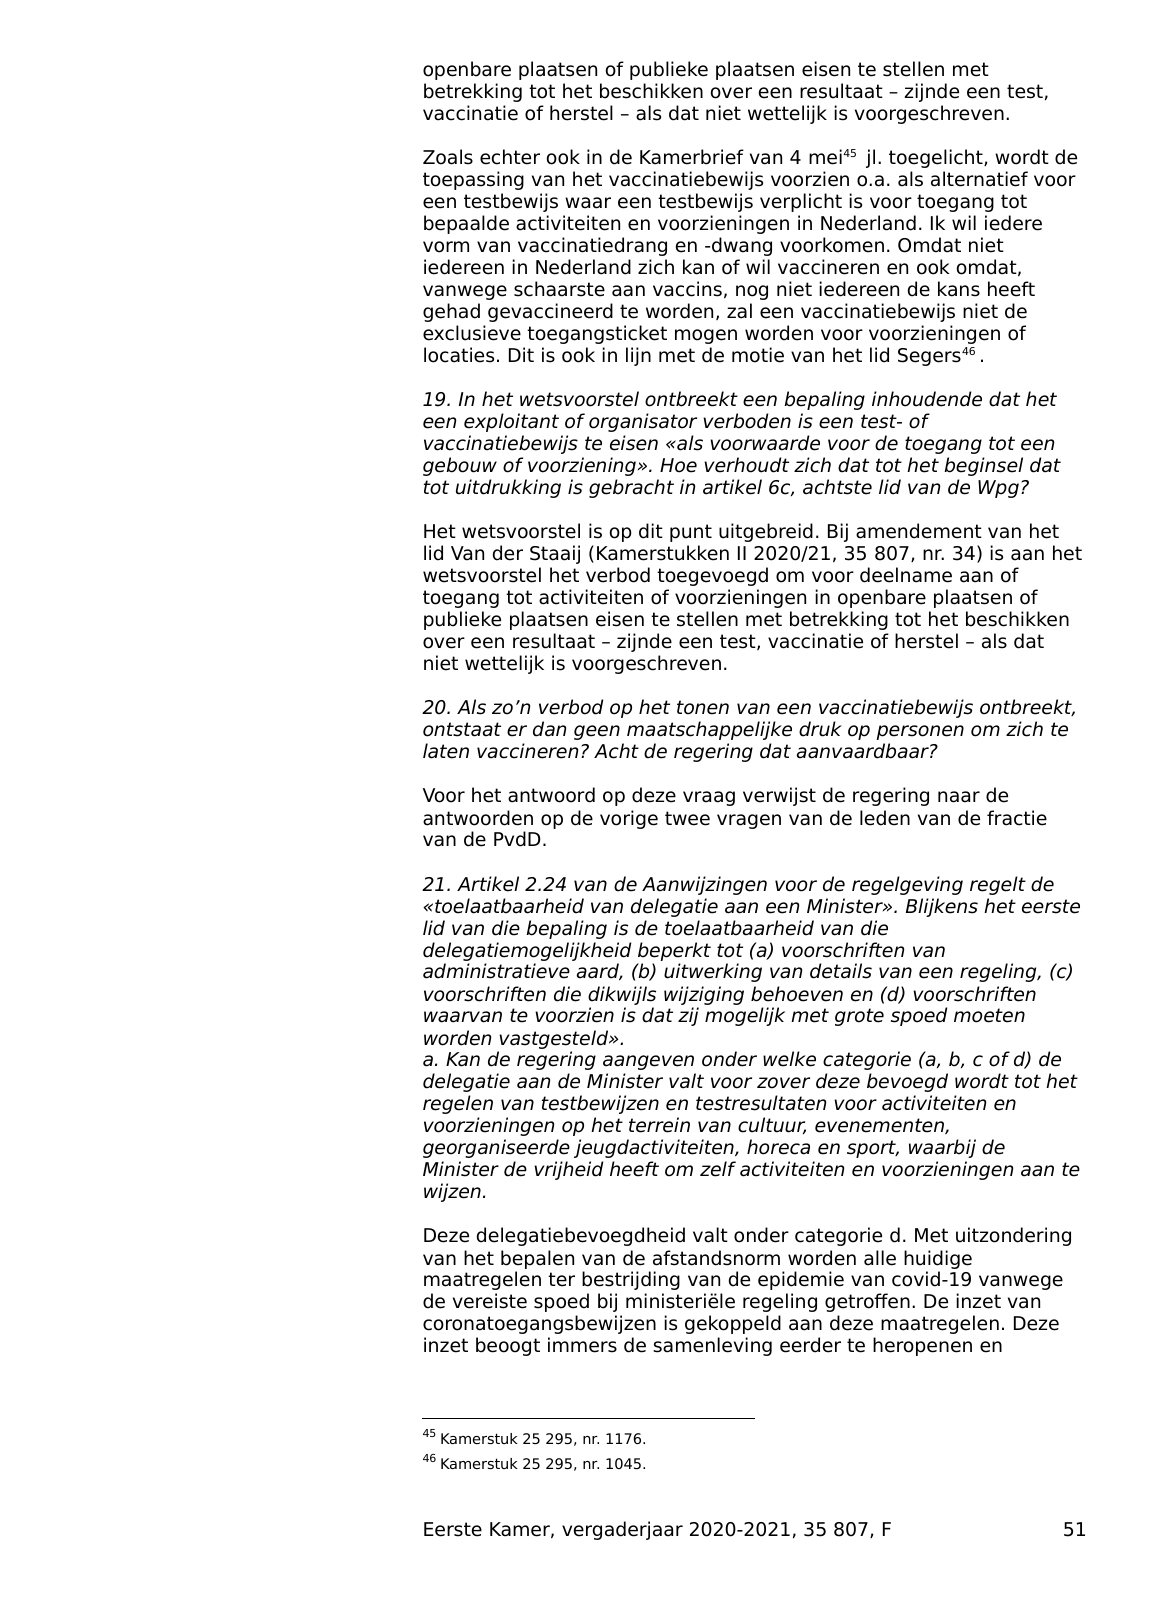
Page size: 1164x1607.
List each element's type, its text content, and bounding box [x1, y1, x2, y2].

text Zoals echter ook in de Kamerbrief van 4 mei jl. toegelicht, wordt de toepassing van het vaccinatiebewijs voorzien o.a. als alternatief voor een testbewijs waar een testbewijs verplicht is voor toegang tot bepaalde activiteiten en voorzieningen in Nederland. Ik wil iedere vorm van vaccinatiedrang en -dwang voorkomen. Omdat niet iedereen in Nederland zich kan of wil vaccineren en ook omdat, vanwege schaarste aan vaccins, nog niet iedereen de kans heeft gehad gevaccineerd te worden, zal een vaccinatiebewijs niet de exclusieve toegangsticket mogen worden voor voorzieningen of locaties. Dit is ook in lijn met de motie van het lid Segers. [422, 147, 1087, 367]
text openbare plaatsen of publieke plaatsen eisen te stellen met betrekking tot het beschikken over een resultaat – zijnde een test, vaccinatie of herstel – als dat niet wettelijk is voorgeschreven. [422, 59, 1087, 125]
text 21. Artikel 2.24 van de Aanwijzingen voor de regelgeving regelt de «toelaatbaarheid van delegatie aan een Minister». Blijkens het eerste lid van die bepaling is de toelaatbaarheid van die delegatiemogelijkheid beperkt tot (a) voorschriften van administratieve aard, (b) uitwerking van details van een regeling, (c) voorschriften die dikwijls wijziging behoeven en (d) voorschriften waarvan te voorzien is dat zij mogelijk met grote spoed moeten worden vastgesteld». [422, 873, 1087, 1049]
text a. Kan de regering aangeven onder welke categorie (a, b, c of d) de delegatie aan de Minister valt voor zover deze bevoegd wordt tot het regelen van testbewijzen en testresultaten voor activiteiten en voorzieningen op het terrein van cultuur, evenementen, georganiseerde jeugdactiviteiten, horeca en sport, waarbij de Minister de vrijheid heeft om zelf activiteiten en voorzieningen aan te wijzen. [422, 1049, 1087, 1203]
text 20. Als zo’n verbod op het tonen van een vaccinatiebewijs ontbreekt, ontstaat er dan geen maatschappelijke druk op personen om zich te laten vaccineren? Acht de regering dat aanvaardbaar? [422, 697, 1087, 763]
text Deze delegatiebevoegdheid valt onder categorie d. Met uitzondering van het bepalen van de afstandsnorm worden alle huidige maatregelen ter bestrijding van de epidemie van covid-19 vanwege de vereiste spoed bij ministeriële regeling getroffen. De inzet van coronatoegangsbewijzen is gekoppeld aan deze maatregelen. Deze inzet beoogt immers de samenleving eerder te heropenen en [422, 1225, 1087, 1357]
text Kamerstuk 25 295, nr. 1176. [422, 1427, 1087, 1449]
text Kamerstuk 25 295, nr. 1045. [422, 1452, 1087, 1474]
text Het wetsvoorstel is op dit punt uitgebreid. Bij amendement van het lid Van der Staaij (Kamerstukken II 2020/21, 35 807, nr. 34) is aan het wetsvoorstel het verbod toegevoegd om voor deelname aan of toegang tot activiteiten of voorzieningen in openbare plaatsen of publieke plaatsen eisen te stellen met betrekking tot het beschikken over een resultaat – zijnde een test, vaccinatie of herstel – als dat niet wettelijk is voorgeschreven. [422, 521, 1087, 675]
text Voor het antwoord op deze vraag verwijst de regering naar de antwoorden op de vorige twee vragen van de leden van de fractie van de PvdD. [422, 785, 1087, 851]
text 19. In het wetsvoorstel ontbreekt een bepaling inhoudende dat het een exploitant of organisator verboden is een test- of vaccinatiebewijs te eisen «als voorwaarde voor de toegang tot een gebouw of voorziening». Hoe verhoudt zich dat tot het beginsel dat tot uitdrukking is gebracht in artikel 6c, achtste lid van de Wpg? [422, 389, 1087, 499]
